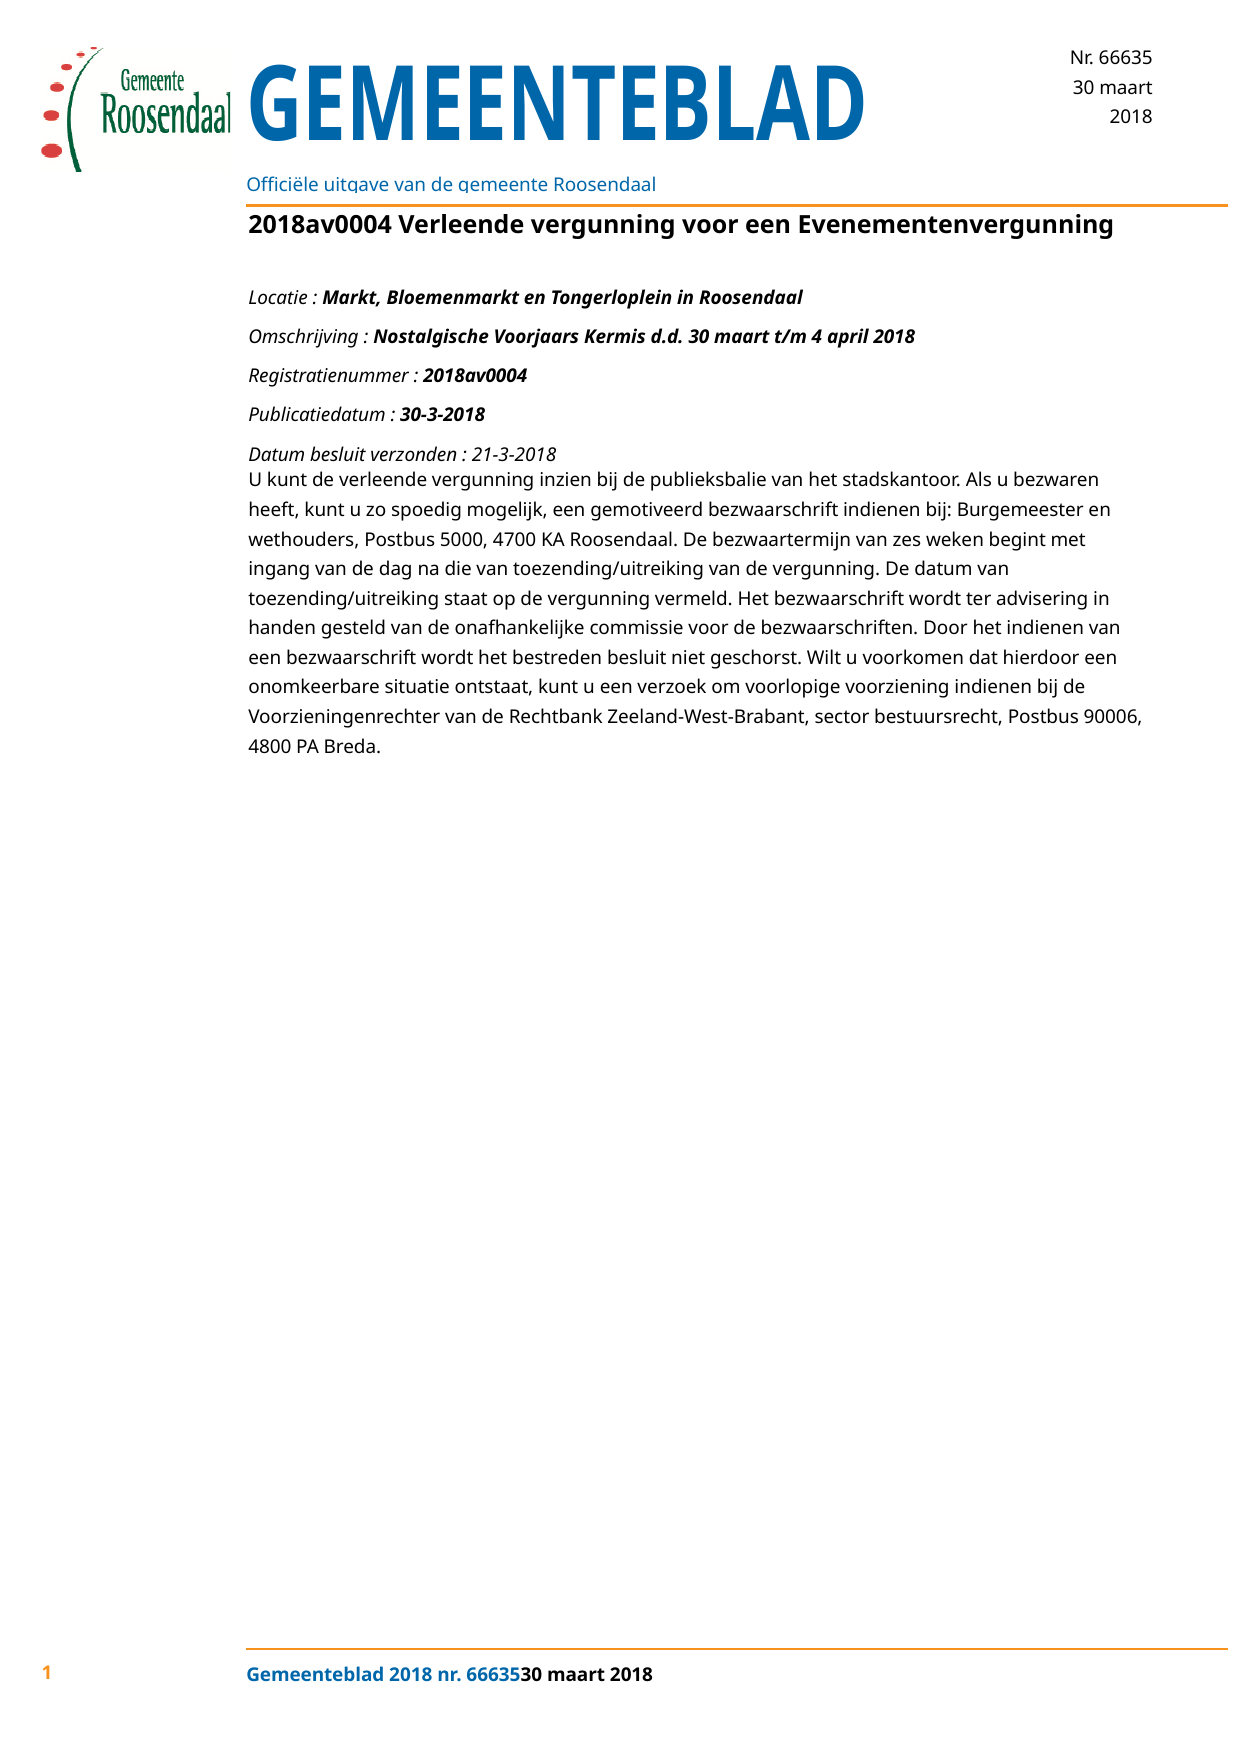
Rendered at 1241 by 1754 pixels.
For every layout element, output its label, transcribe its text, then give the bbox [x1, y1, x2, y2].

text Locatie : Markt, Bloemenmarkt en Tongerloplein in Roosendaal [248, 284, 1152, 309]
text Datum besluit verzonden : 21-3-2018 [248, 441, 1152, 467]
text U kunt de verleende vergunning inzien bij de publieksbalie van het stadskantoor. Als u bezwaren heeft, kunt u zo spoedig mogelijk, een gemotiveerd bezwaarschrift indienen bij: Burgemeester en wethouders, Postbus 5000, 4700 KA Roosendaal. De bezwaartermijn van zes weken begint met ingang van de dag na die van toezending/uitreiking van de vergunning. De datum van toezending/uitreiking staat op de vergunning vermeld. Het bezwaarschrift wordt ter advisering in handen gesteld van de onafhankelijke commissie voor de bezwaarschriften. Door het indienen van een bezwaarschrift wordt het bestreden besluit niet geschorst. Wilt u voorkomen dat hierdoor een onomkeerbare situatie ontstaat, kunt u een verzoek om voorlopige voorziening indienen bij de Voorzieningenrechter van de Rechtbank Zeeland-West-Brabant, sector bestuursrecht, Postbus 90006, 4800 PA Breda. [248, 467, 1152, 759]
text Omschrijving : Nostalgische Voorjaars Kermis d.d. 30 maart t/m 4 april 2018 [248, 323, 1152, 349]
text Publicatiedatum : 30-3-2018 [248, 402, 1152, 427]
text 2018av0004 Verleende vergunning voor een Evenementenvergunning [248, 207, 1152, 241]
text Registratienummer : 2018av0004 [248, 362, 1152, 388]
picture [41, 47, 231, 172]
